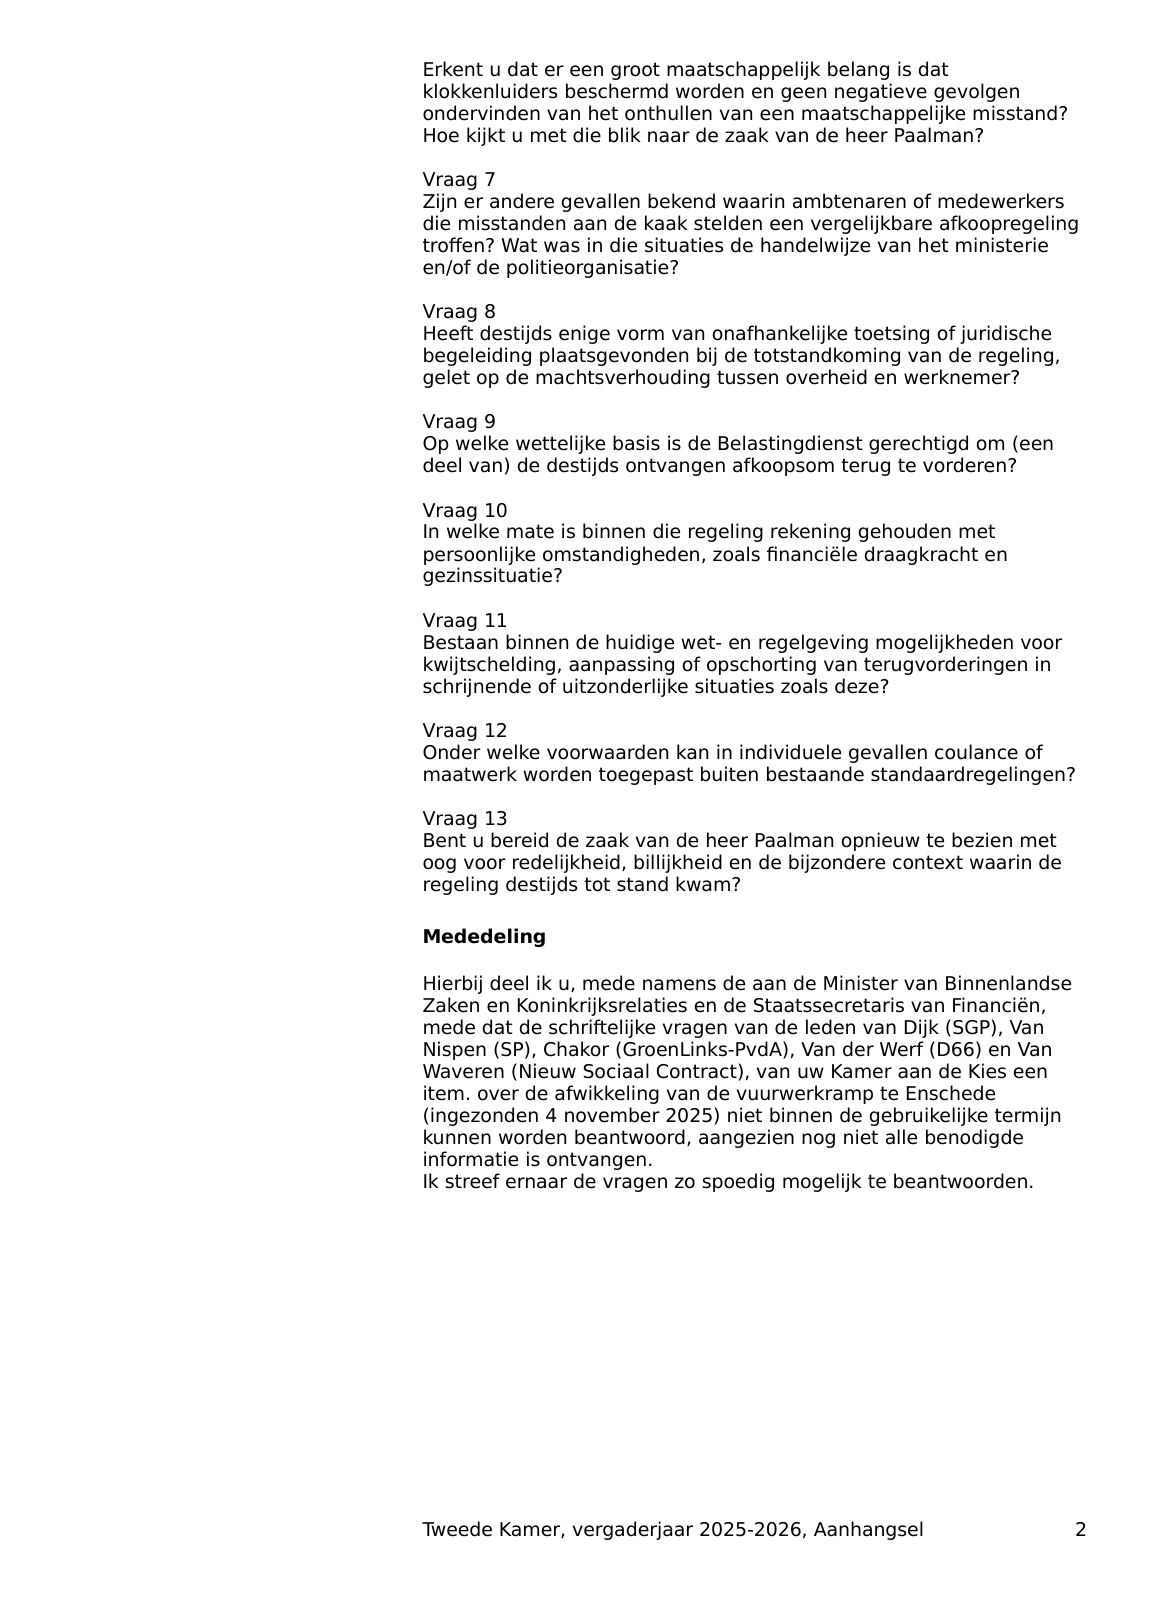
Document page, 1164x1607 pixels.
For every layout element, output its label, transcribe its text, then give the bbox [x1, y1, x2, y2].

text Ik streef ernaar de vragen zo spoedig mogelijk te beantwoorden. [422, 1171, 1087, 1192]
text Vraag 10 [422, 499, 1087, 521]
text Onder welke voorwaarden kan in individuele gevallen coulance of maatwerk worden toegepast buiten bestaande standaardregelingen? [422, 742, 1087, 786]
text In welke mate is binnen die regeling rekening gehouden met persoonlijke omstandigheden, zoals financiële draagkracht en gezinssituatie? [422, 521, 1087, 587]
text Vraag 12 [422, 720, 1087, 742]
text Vraag 8 [422, 301, 1087, 323]
text Op welke wettelijke basis is de Belastingdienst gerechtigd om (een deel van) de destijds ontvangen afkoopsom terug te vorderen? [422, 433, 1087, 477]
text Bestaan binnen de huidige wet- en regelgeving mogelijkheden voor kwijtschelding, aanpassing of opschorting van terugvorderingen in schrijnende of uitzonderlijke situaties zoals deze? [422, 632, 1087, 697]
text Heeft destijds enige vorm van onafhankelijke toetsing of juridische begeleiding plaatsgevonden bij de totstandkoming van de regeling, gelet op de machtsverhouding tussen overheid en werknemer? [422, 323, 1087, 389]
text Vraag 9 [422, 411, 1087, 433]
text Bent u bereid de zaak van de heer Paalman opnieuw te bezien met oog voor redelijkheid, billijkheid en de bijzondere context waarin de regeling destijds tot stand kwam? [422, 830, 1087, 896]
text Vraag 13 [422, 808, 1087, 830]
subtitle Mededeling [422, 926, 1087, 948]
text Hierbij deel ik u, mede namens de aan de Minister van Binnenlandse Zaken en Koninkrijksrelaties en de Staatssecretaris van Financiën, mede dat de schriftelijke vragen van de leden van Dijk (SGP), Van Nispen (SP), Chakor (GroenLinks-PvdA), Van der Werf (D66) en Van Waveren (Nieuw Sociaal Contract), van uw Kamer aan de Kies een item. over de afwikkeling van de vuurwerkramp te Enschede (ingezonden 4 november 2025) niet binnen de gebruikelijke termijn kunnen worden beantwoord, aangezien nog niet alle benodigde informatie is ontvangen. [422, 973, 1087, 1171]
text Vraag 11 [422, 609, 1087, 632]
text Zijn er andere gevallen bekend waarin ambtenaren of medewerkers die misstanden aan de kaak stelden een vergelijkbare afkoopregeling troffen? Wat was in die situaties de handelwijze van het ministerie en/of de politieorganisatie? [422, 191, 1087, 279]
text Erkent u dat er een groot maatschappelijk belang is dat klokkenluiders beschermd worden en geen negatieve gevolgen ondervinden van het onthullen van een maatschappelijke misstand? Hoe kijkt u met die blik naar de zaak van de heer Paalman? [422, 59, 1087, 147]
text Vraag 7 [422, 169, 1087, 191]
